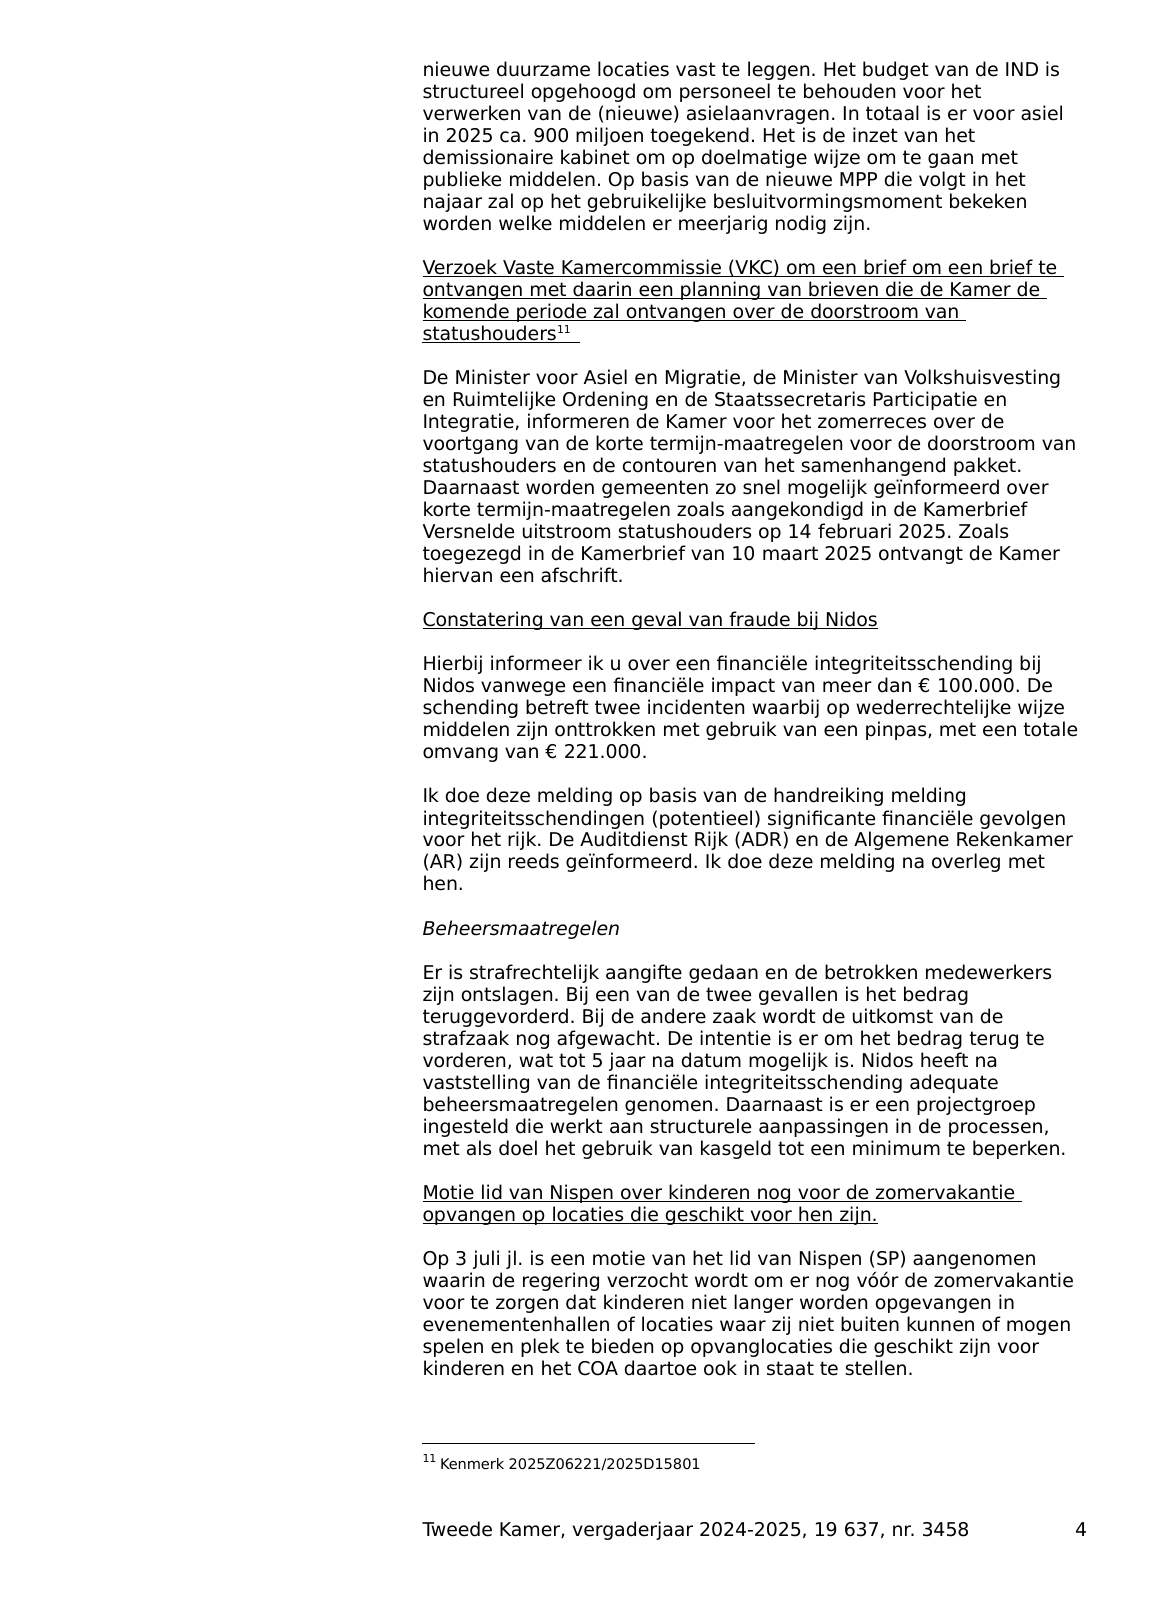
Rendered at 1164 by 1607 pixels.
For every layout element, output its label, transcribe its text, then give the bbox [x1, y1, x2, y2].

text Hierbij informeer ik u over een financiële integriteitsschending bij Nidos vanwege een financiële impact van meer dan € 100.000. De schending betreft twee incidenten waarbij op wederrechtelijke wijze middelen zijn onttrokken met gebruik van een pinpas, met een totale omvang van € 221.000. [422, 653, 1087, 763]
subtitle Constatering van een geval van fraude bij Nidos [422, 609, 1087, 631]
text Ik doe deze melding op basis van de handreiking melding integriteitsschendingen (potentieel) significante financiële gevolgen voor het rijk. De Auditdienst Rijk (ADR) en de Algemene Rekenkamer (AR) zijn reeds geïnformeerd. Ik doe deze melding na overleg met hen. [422, 785, 1087, 895]
text Op 3 juli jl. is een motie van het lid van Nispen (SP) aangenomen waarin de regering verzocht wordt om er nog vóór de zomervakantie voor te zorgen dat kinderen niet langer worden opgevangen in evenementenhallen of locaties waar zij niet buiten kunnen of mogen spelen en plek te bieden op opvanglocaties die geschikt zijn voor kinderen en het COA daartoe ook in staat te stellen. [422, 1248, 1087, 1380]
text Er is strafrechtelijk aangifte gedaan en de betrokken medewerkers zijn ontslagen. Bij een van de twee gevallen is het bedrag teruggevorderd. Bij de andere zaak wordt de uitkomst van de strafzaak nog afgewacht. De intentie is er om het bedrag terug te vorderen, wat tot 5 jaar na datum mogelijk is. Nidos heeft na vaststelling van de financiële integriteitsschending adequate beheersmaatregelen genomen. Daarnaast is er een projectgroep ingesteld die werkt aan structurele aanpassingen in de processen, met als doel het gebruik van kasgeld tot een minimum te beperken. [422, 962, 1087, 1159]
text nieuwe duurzame locaties vast te leggen. Het budget van de IND is structureel opgehoogd om personeel te behouden voor het verwerken van de (nieuwe) asielaanvragen. In totaal is er voor asiel in 2025 ca. 900 miljoen toegekend. Het is de inzet van het demissionaire kabinet om op doelmatige wijze om te gaan met publieke middelen. Op basis van de nieuwe MPP die volgt in het najaar zal op het gebruikelijke besluitvormingsmoment bekeken worden welke middelen er meerjarig nodig zijn. [422, 59, 1087, 235]
text Kenmerk 2025Z06221/2025D15801 [422, 1452, 1087, 1474]
text De Minister voor Asiel en Migratie, de Minister van Volkshuisvesting en Ruimtelijke Ordening en de Staatssecretaris Participatie en Integratie, informeren de Kamer voor het zomerreces over de voortgang van de korte termijn-maatregelen voor de doorstroom van statushouders en de contouren van het samenhangend pakket. Daarnaast worden gemeenten zo snel mogelijk geïnformeerd over korte termijn-maatregelen zoals aangekondigd in de Kamerbrief Versnelde uitstroom statushouders op 14 februari 2025. Zoals toegezegd in de Kamerbrief van 10 maart 2025 ontvangt de Kamer hiervan een afschrift. [422, 367, 1087, 587]
subtitle Motie lid van Nispen over kinderen nog voor de zomervakantie opvangen op locaties die geschikt voor hen zijn. [422, 1182, 1087, 1226]
subtitle Verzoek Vaste Kamercommissie (VKC) om een brief om een brief te ontvangen met daarin een planning van brieven die de Kamer de komende periode zal ontvangen over de doorstroom van statushouders [422, 257, 1087, 345]
subtitle Beheersmaatregelen [422, 917, 1087, 939]
